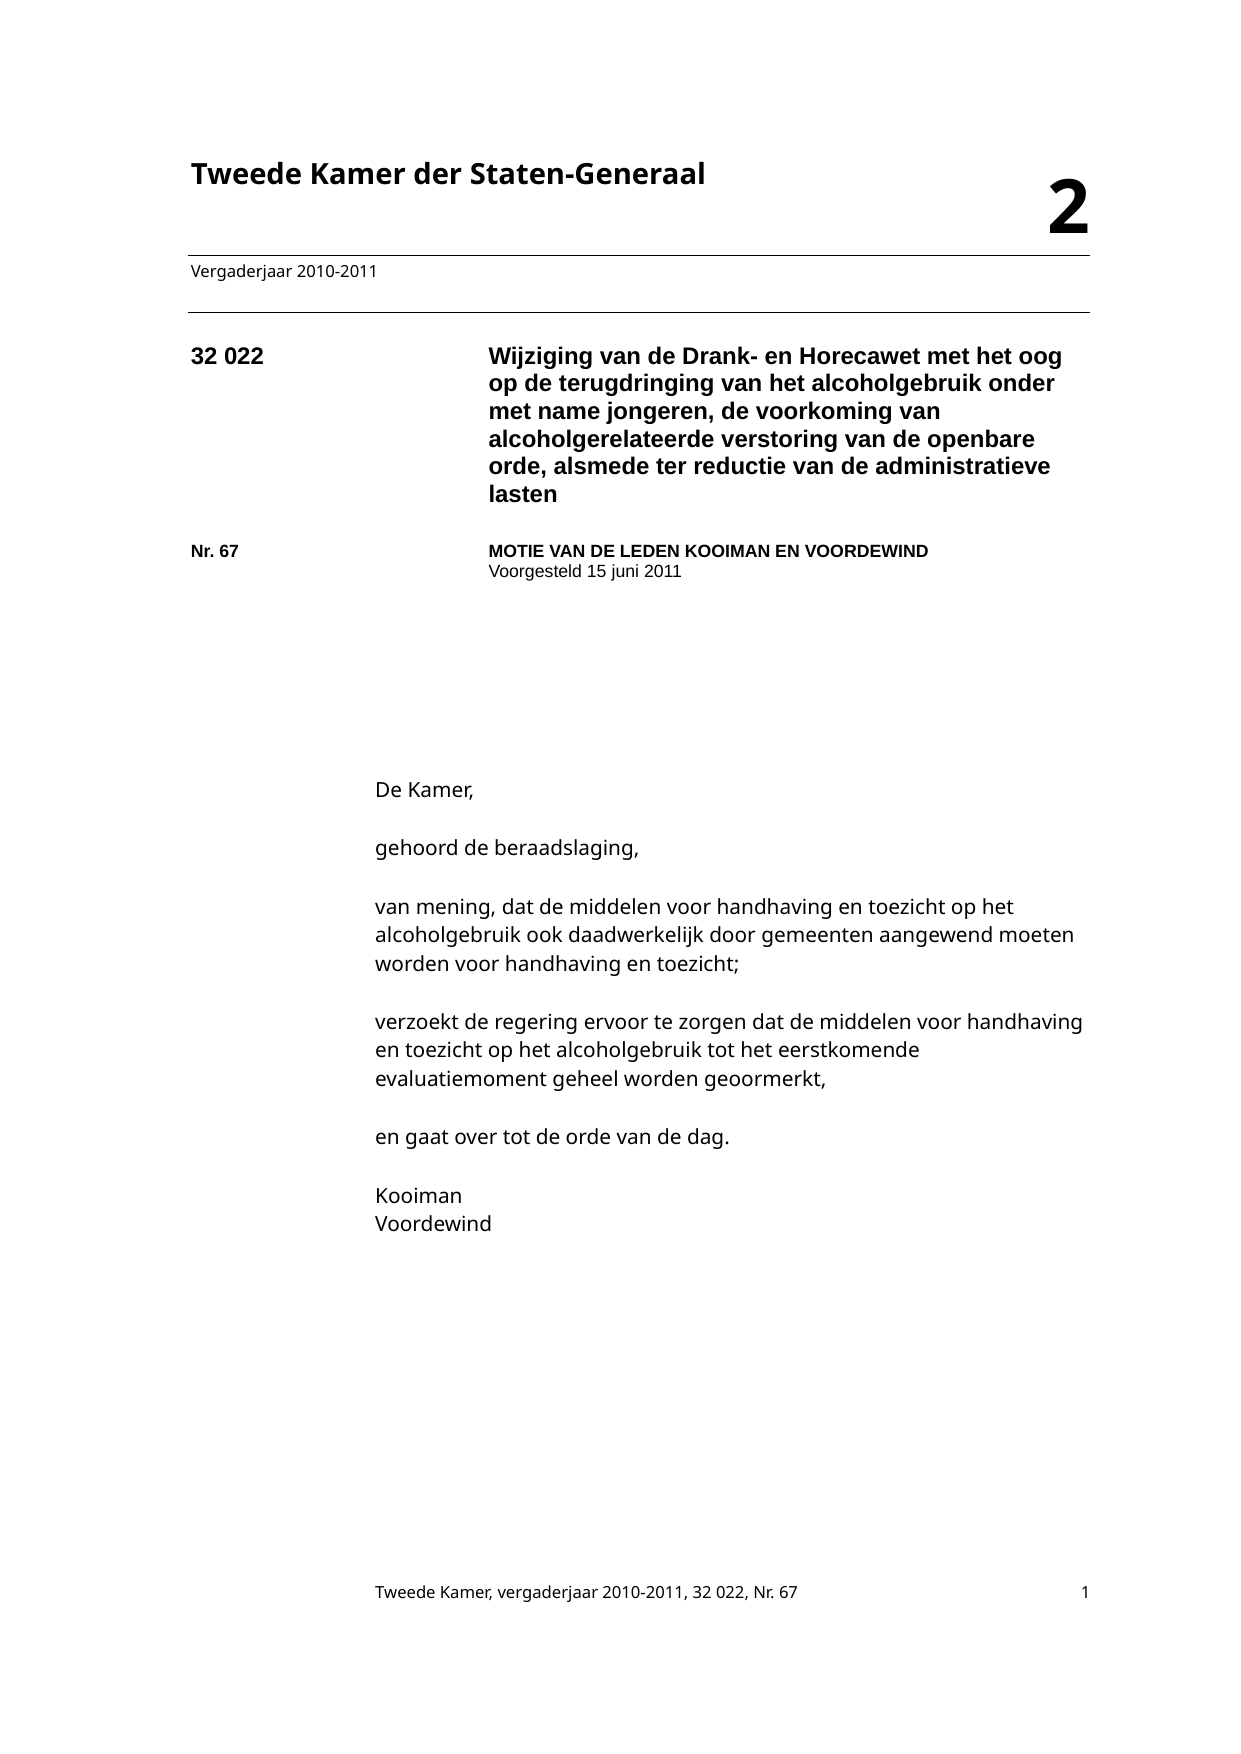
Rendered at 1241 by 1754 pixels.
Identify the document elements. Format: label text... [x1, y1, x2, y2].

table_cell [188, 313, 485, 339]
text gehoord de beraadslaging, [375, 833, 1090, 862]
text verzoekt de regering ervoor te zorgen dat de middelen voor handhaving en toezicht op het alcoholgebruik tot het eerstkomende evaluatiemoment geheel worden geoormerkt, [375, 1007, 1090, 1092]
table_header Tweede Kamer der Staten-Generaal [188, 150, 909, 255]
table_cell Nr. 67 [188, 538, 485, 656]
text Voordewind [375, 1209, 1090, 1238]
text van mening, dat de middelen voor handhaving en toezicht op het alcoholgebruik ook daadwerkelijk door gemeenten aangewend moeten worden voor handhaving en toezicht; [375, 892, 1090, 977]
text en gaat over tot de orde van de dag. [375, 1122, 1090, 1151]
text Kooiman [375, 1181, 1090, 1209]
table_cell MOTIE VAN DE LEDEN KOOIMAN EN VOORDEWIND Voorgesteld 15 juni 2011 [485, 538, 1090, 656]
table_cell [485, 256, 1090, 312]
table_cell 32 022 [188, 339, 485, 537]
table_header 2 [910, 150, 1090, 255]
table_cell Vergaderjaar 2010-2011 [188, 256, 485, 312]
table_cell Wijziging van de Drank- en Horecawet met het oog op de terugdringing van het alcoholgebruik onder met name jongeren, de voorkoming van alcoholgerelateerde verstoring van de openbare orde, alsmede ter reductie van de administratieve lasten [485, 339, 1090, 537]
table_cell [485, 313, 1090, 339]
text De Kamer, [375, 775, 1090, 803]
